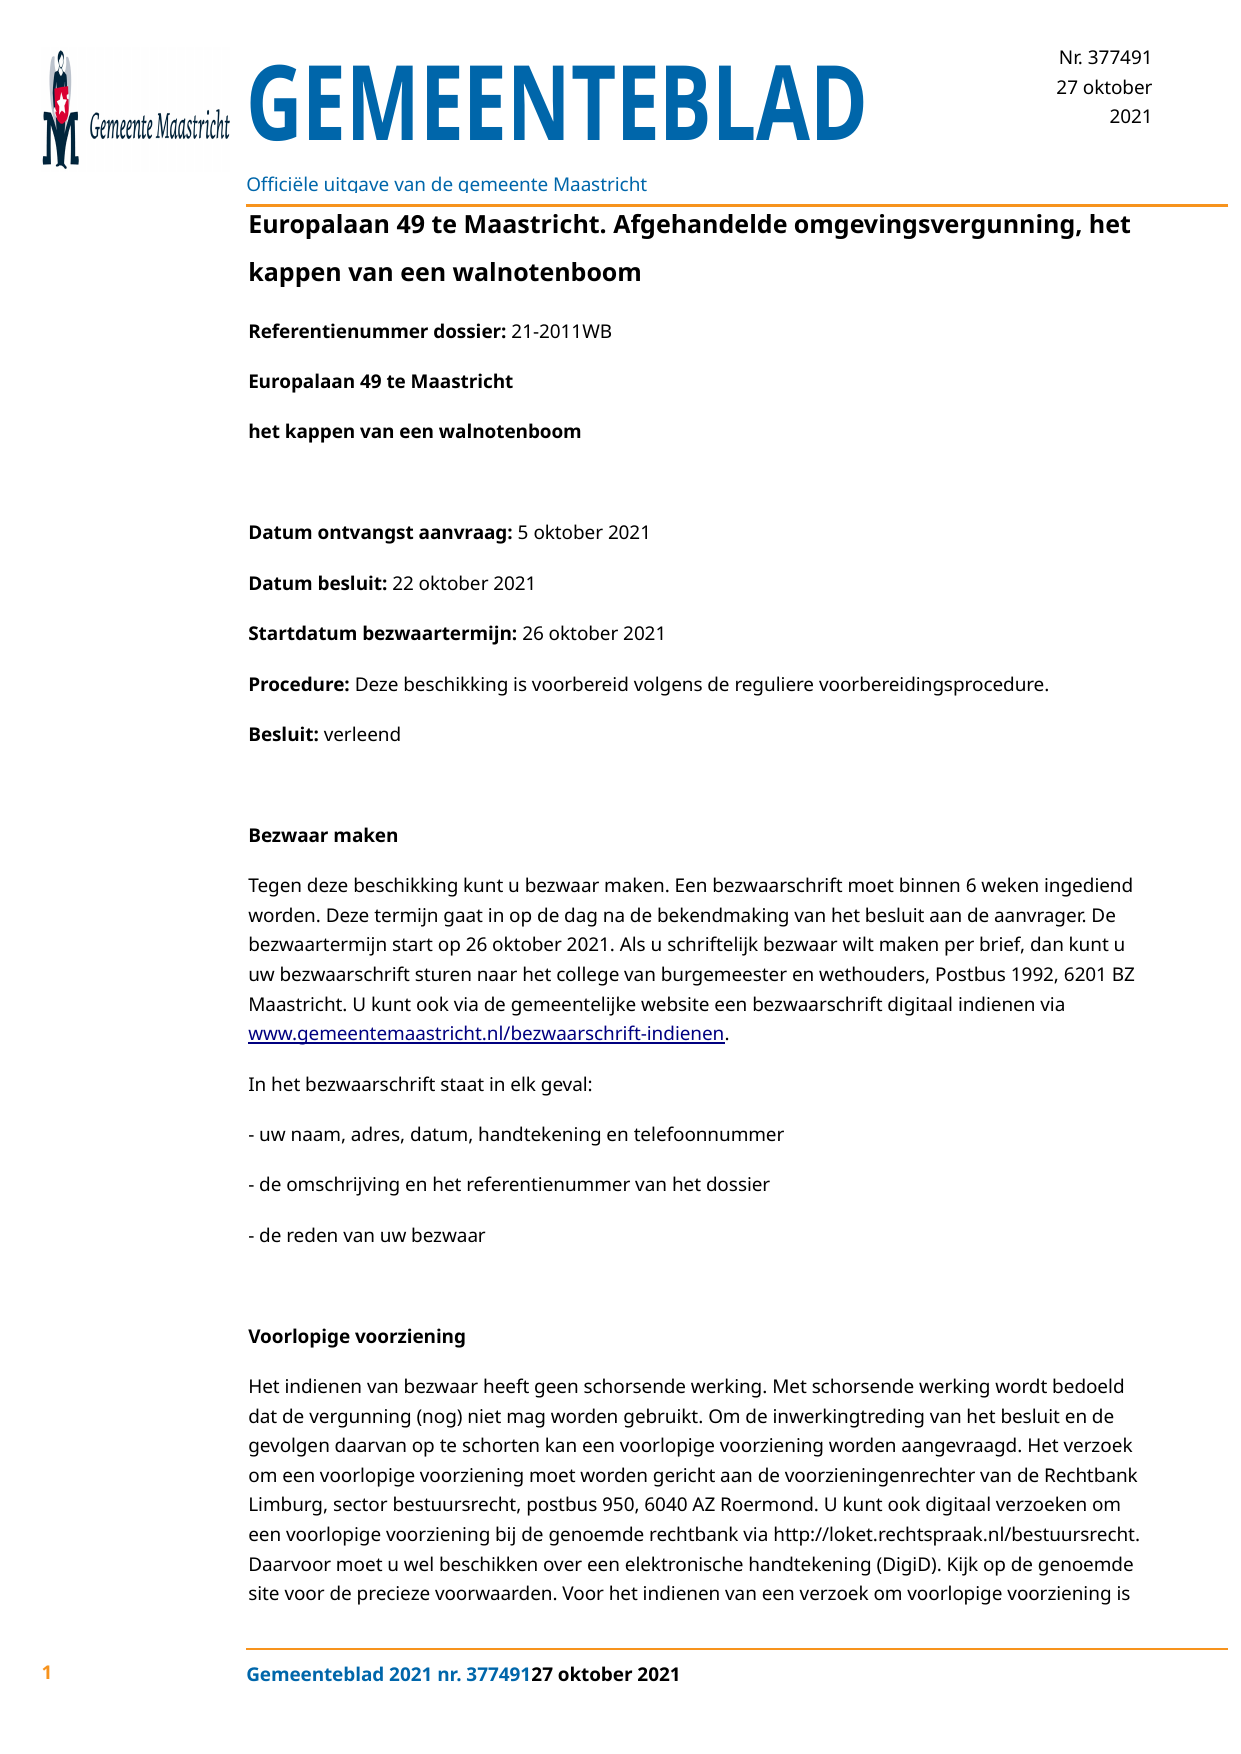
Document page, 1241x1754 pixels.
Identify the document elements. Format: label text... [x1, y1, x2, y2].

text Besluit: verleend [248, 721, 1152, 747]
picture [41, 47, 231, 172]
text Procedure: Deze beschikking is voorbereid volgens de reguliere voorbereidingsprocedure. [248, 671, 1152, 697]
text Datum ontvangst aanvraag: 5 oktober 2021 [248, 519, 1152, 545]
text - de omschrijving en het referentienummer van het dossier [248, 1172, 1152, 1197]
text Tegen deze beschikking kunt u bezwaar maken. Een bezwaarschrift moet binnen 6 weken ingediend worden. Deze termijn gaat in op de dag na de bekendmaking van het besluit aan de aanvrager. De bezwaartermijn start op 26 oktober 2021. Als u schriftelijk bezwaar wilt maken per brief, dan kunt u uw bezwaarschrift sturen naar het college van burgemeester en wethouders, Postbus 1992, 6201 BZ Maastricht. U kunt ook via de gemeentelijke website een bezwaarschrift digitaal indienen via www.gemeentemaastricht.nl/bezwaarschrift-indienen. [248, 872, 1152, 1046]
text Referentienummer dossier: 21-2011WB [248, 318, 1152, 344]
text Bezwaar maken [248, 822, 1152, 848]
text Datum besluit: 22 oktober 2021 [248, 570, 1152, 596]
text - uw naam, adres, datum, handtekening en telefoonnummer [248, 1121, 1152, 1147]
text Europalaan 49 te Maastricht [248, 368, 1152, 394]
text Europalaan 49 te Maastricht. Afgehandelde omgevingsvergunning, het kappen van een walnotenboom [248, 207, 1152, 288]
text Het indienen van bezwaar heeft geen schorsende werking. Met schorsende werking wordt bedoeld dat de vergunning (nog) niet mag worden gebruikt. Om de inwerkingtreding van het besluit en de gevolgen daarvan op te schorten kan een voorlopige voorziening worden aangevraagd. Het verzoek om een voorlopige voorziening moet worden gericht aan de voorzieningenrechter van de Rechtbank Limburg, sector bestuursrecht, postbus 950, 6040 AZ Roermond. U kunt ook digitaal verzoeken om een voorlopige voorziening bij de genoemde rechtbank via http://loket.rechtspraak.nl/bestuursrecht. Daarvoor moet u wel beschikken over een elektronische handtekening (DigiD). Kijk op de genoemde site voor de precieze voorwaarden. Voor het indienen van een verzoek om voorlopige voorziening is [248, 1373, 1152, 1606]
text het kappen van een walnotenboom [248, 419, 1152, 444]
text Startdatum bezwaartermijn: 26 oktober 2021 [248, 620, 1152, 646]
text In het bezwaarschrift staat in elk geval: [248, 1071, 1152, 1097]
text - de reden van uw bezwaar [248, 1222, 1152, 1248]
text Voorlopige voorziening [248, 1323, 1152, 1349]
